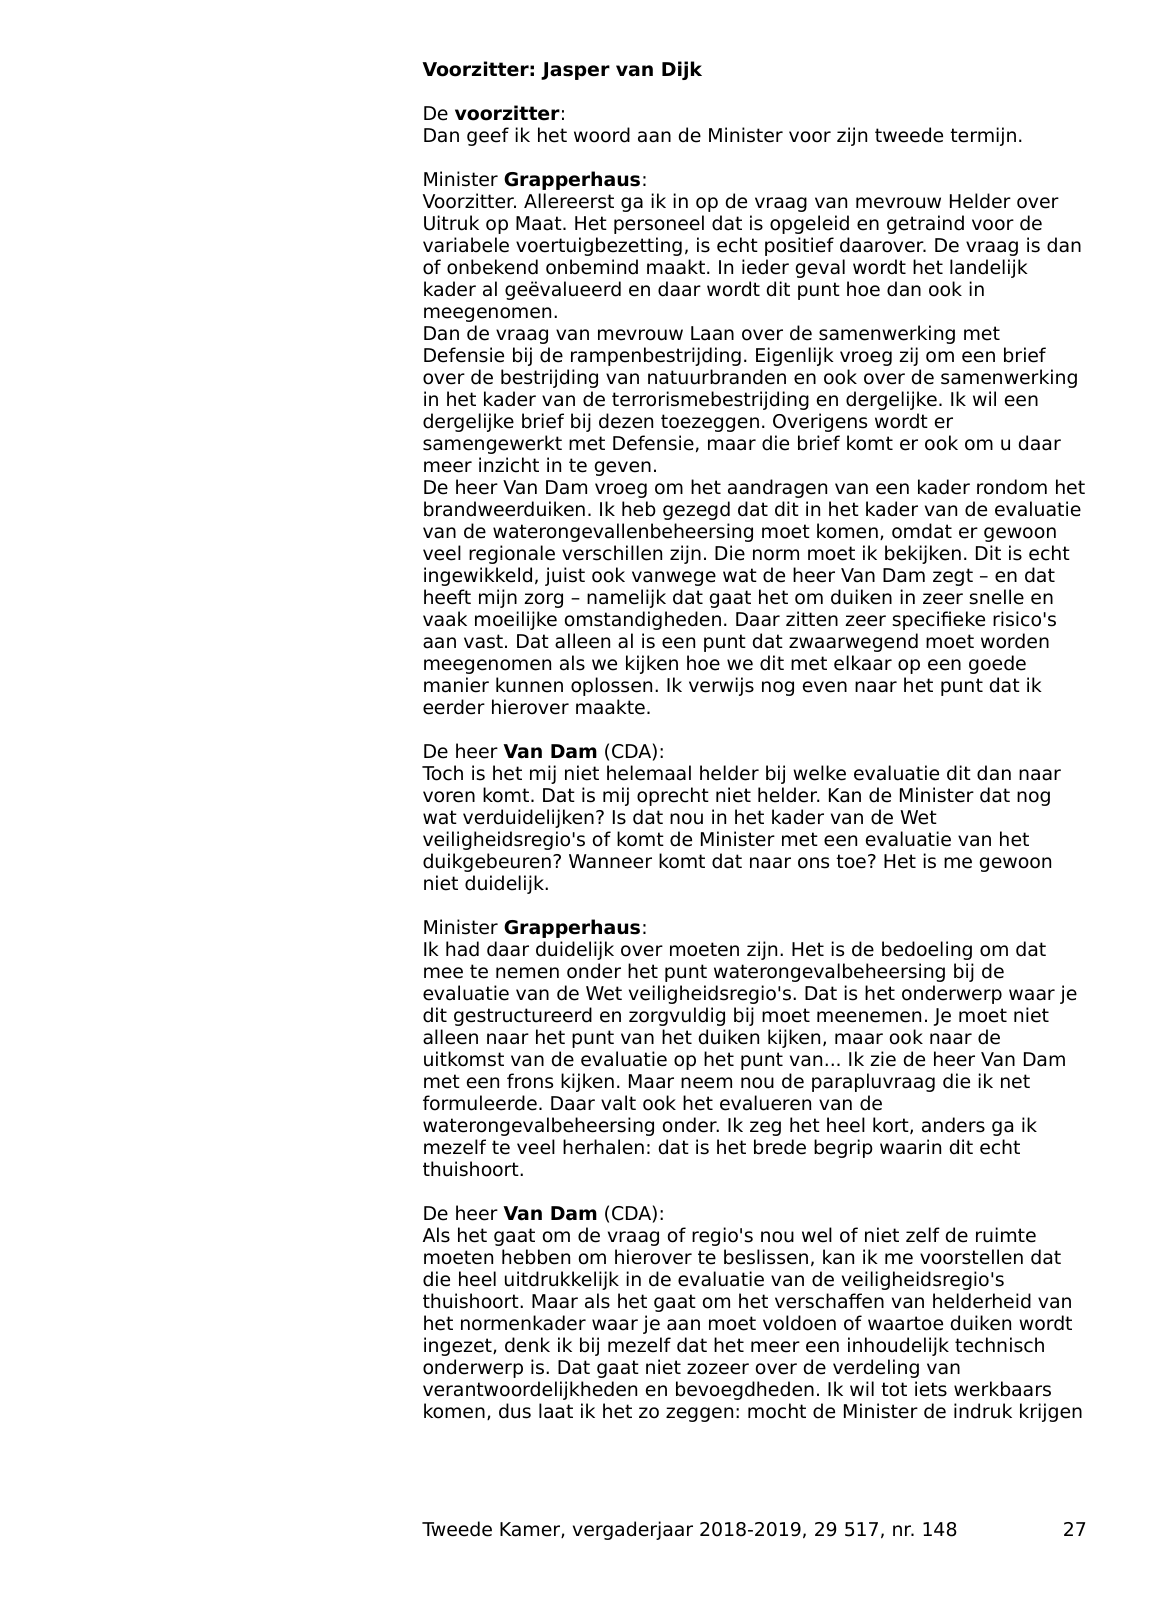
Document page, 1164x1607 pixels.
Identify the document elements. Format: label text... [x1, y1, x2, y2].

text Dan de vraag van mevrouw Laan over de samenwerking met Defensie bij de rampenbestrijding. Eigenlijk vroeg zij om een brief over de bestrijding van natuurbranden en ook over de samenwerking in het kader van de terrorismebestrijding en dergelijke. Ik wil een dergelijke brief bij dezen toezeggen. Overigens wordt er samengewerkt met Defensie, maar die brief komt er ook om u daar meer inzicht in te geven. [422, 323, 1087, 477]
text Dan geef ik het woord aan de Minister voor zijn tweede termijn. [422, 125, 1087, 147]
text De heer Van Dam (CDA): [422, 1203, 1087, 1225]
text Minister Grapperhaus: [422, 917, 1087, 939]
text De heer Van Dam vroeg om het aandragen van een kader rondom het brandweerduiken. Ik heb gezegd dat dit in het kader van de evaluatie van de waterongevallenbeheersing moet komen, omdat er gewoon veel regionale verschillen zijn. Die norm moet ik bekijken. Dit is echt ingewikkeld, juist ook vanwege wat de heer Van Dam zegt – en dat heeft mijn zorg – namelijk dat gaat het om duiken in zeer snelle en vaak moeilijke omstandigheden. Daar zitten zeer specifieke risico's aan vast. Dat alleen al is een punt dat zwaarwegend moet worden meegenomen als we kijken hoe we dit met elkaar op een goede manier kunnen oplossen. Ik verwijs nog even naar het punt dat ik eerder hierover maakte. [422, 477, 1087, 719]
text Voorzitter: Jasper van Dijk [422, 59, 1087, 81]
text Minister Grapperhaus: [422, 169, 1087, 191]
text Voorzitter. Allereerst ga ik in op de vraag van mevrouw Helder over Uitruk op Maat. Het personeel dat is opgeleid en getraind voor de variabele voertuigbezetting, is echt positief daarover. De vraag is dan of onbekend onbemind maakt. In ieder geval wordt het landelijk kader al geëvalueerd en daar wordt dit punt hoe dan ook in meegenomen. [422, 191, 1087, 323]
text Toch is het mij niet helemaal helder bij welke evaluatie dit dan naar voren komt. Dat is mij oprecht niet helder. Kan de Minister dat nog wat verduidelijken? Is dat nou in het kader van de Wet veiligheidsregio's of komt de Minister met een evaluatie van het duikgebeuren? Wanneer komt dat naar ons toe? Het is me gewoon niet duidelijk. [422, 763, 1087, 895]
text De heer Van Dam (CDA): [422, 741, 1087, 763]
text De voorzitter: [422, 103, 1087, 125]
text Als het gaat om de vraag of regio's nou wel of niet zelf de ruimte moeten hebben om hierover te beslissen, kan ik me voorstellen dat die heel uitdrukkelijk in de evaluatie van de veiligheidsregio's thuishoort. Maar als het gaat om het verschaffen van helderheid van het normenkader waar je aan moet voldoen of waartoe duiken wordt ingezet, denk ik bij mezelf dat het meer een inhoudelijk technisch onderwerp is. Dat gaat niet zozeer over de verdeling van verantwoordelijkheden en bevoegdheden. Ik wil tot iets werkbaars komen, dus laat ik het zo zeggen: mocht de Minister de indruk krijgen [422, 1225, 1087, 1423]
text Ik had daar duidelijk over moeten zijn. Het is de bedoeling om dat mee te nemen onder het punt waterongevalbeheersing bij de evaluatie van de Wet veiligheidsregio's. Dat is het onderwerp waar je dit gestructureerd en zorgvuldig bij moet meenemen. Je moet niet alleen naar het punt van het duiken kijken, maar ook naar de uitkomst van de evaluatie op het punt van... Ik zie de heer Van Dam met een frons kijken. Maar neem nou de parapluvraag die ik net formuleerde. Daar valt ook het evalueren van de waterongevalbeheersing onder. Ik zeg het heel kort, anders ga ik mezelf te veel herhalen: dat is het brede begrip waarin dit echt thuishoort. [422, 939, 1087, 1181]
